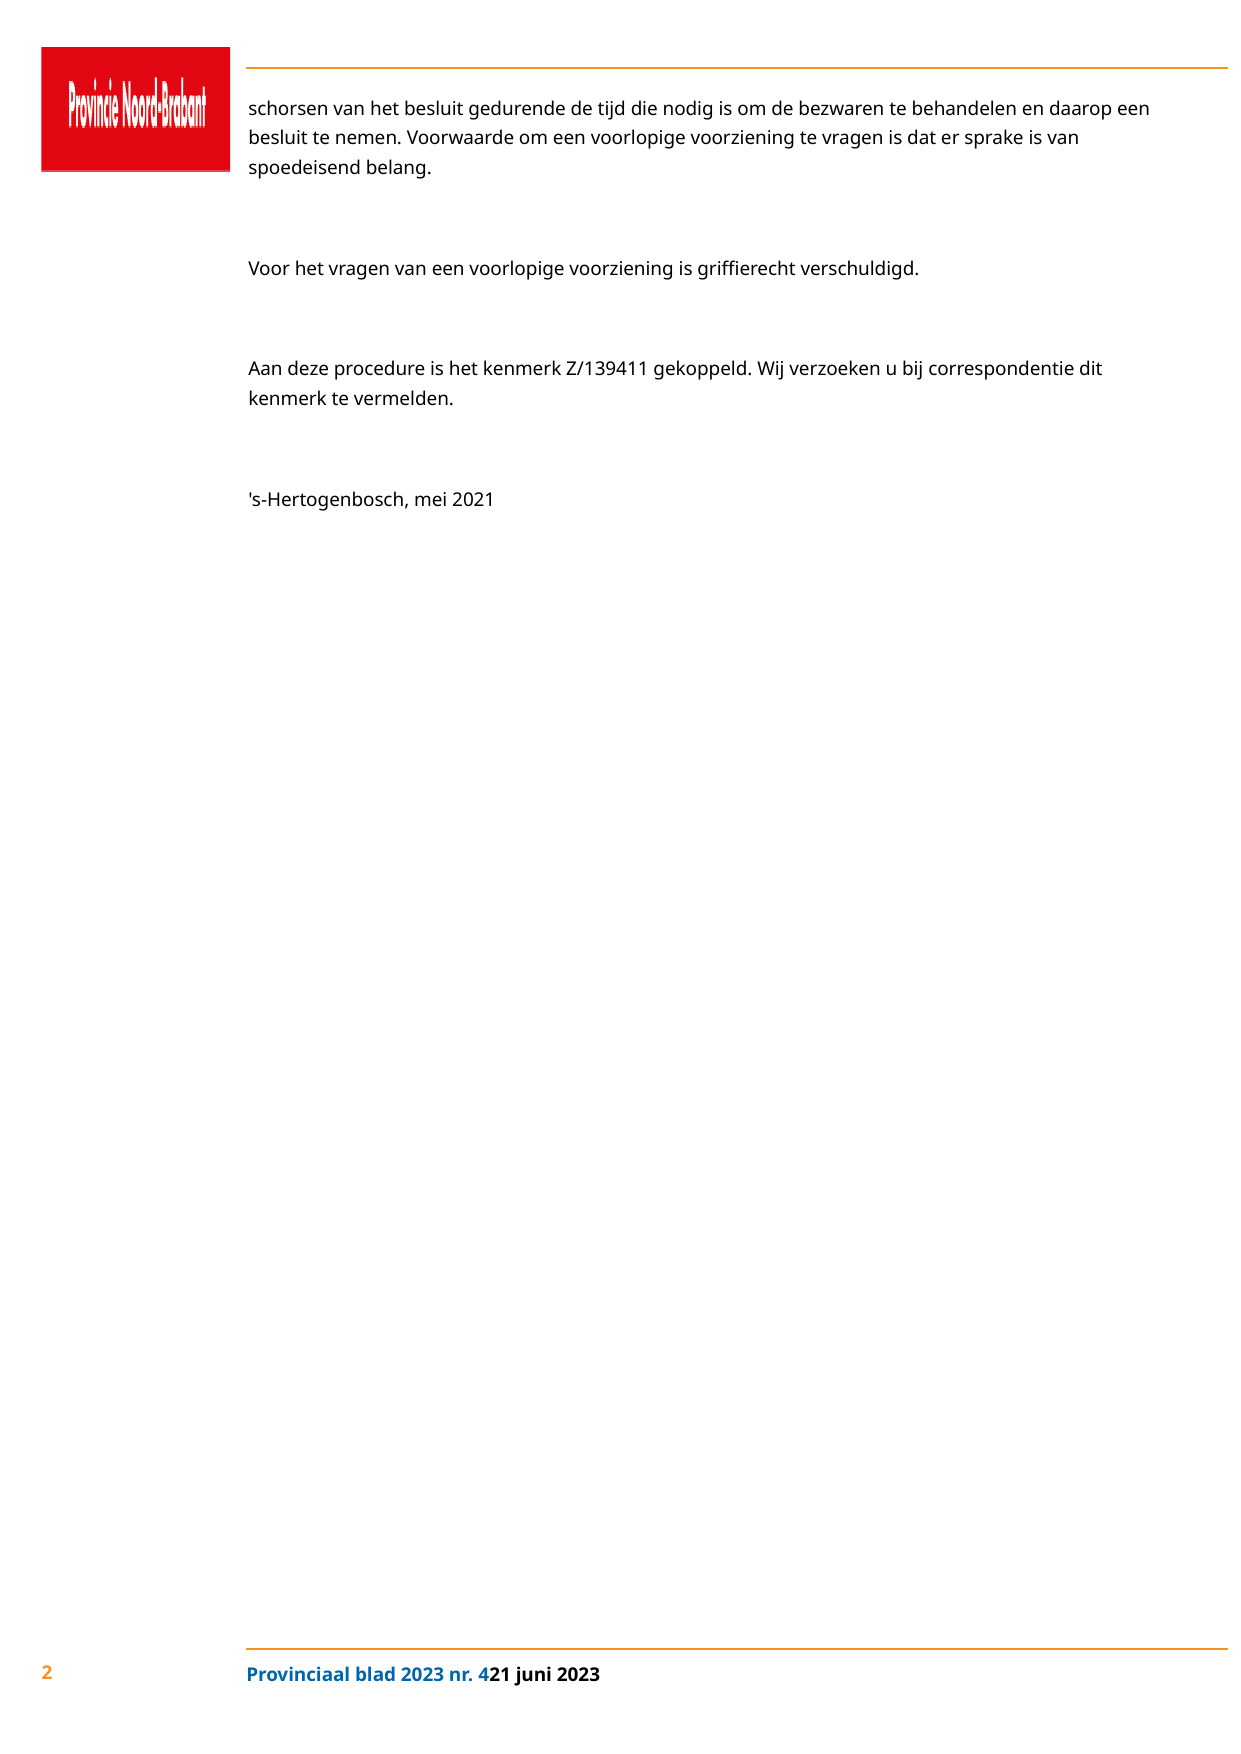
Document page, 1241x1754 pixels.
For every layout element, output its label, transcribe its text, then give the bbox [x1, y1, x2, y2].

text Voor het vragen van een voorlopige voorziening is griffierecht verschuldigd. [248, 255, 1152, 281]
text Aan deze procedure is het kenmerk Z/139411 gekoppeld. Wij verzoeken u bij correspondentie dit kenmerk te vermelden. [248, 356, 1152, 411]
picture [41, 47, 231, 172]
text schorsen van het besluit gedurende de tijd die nodig is om de bezwaren te behandelen en daarop een besluit te nemen. Voorwaarde om een voorlopige voorziening te vragen is dat er sprake is van spoedeisend belang. [248, 95, 1152, 180]
text 's-Hertogenbosch, mei 2021 [248, 486, 1152, 512]
